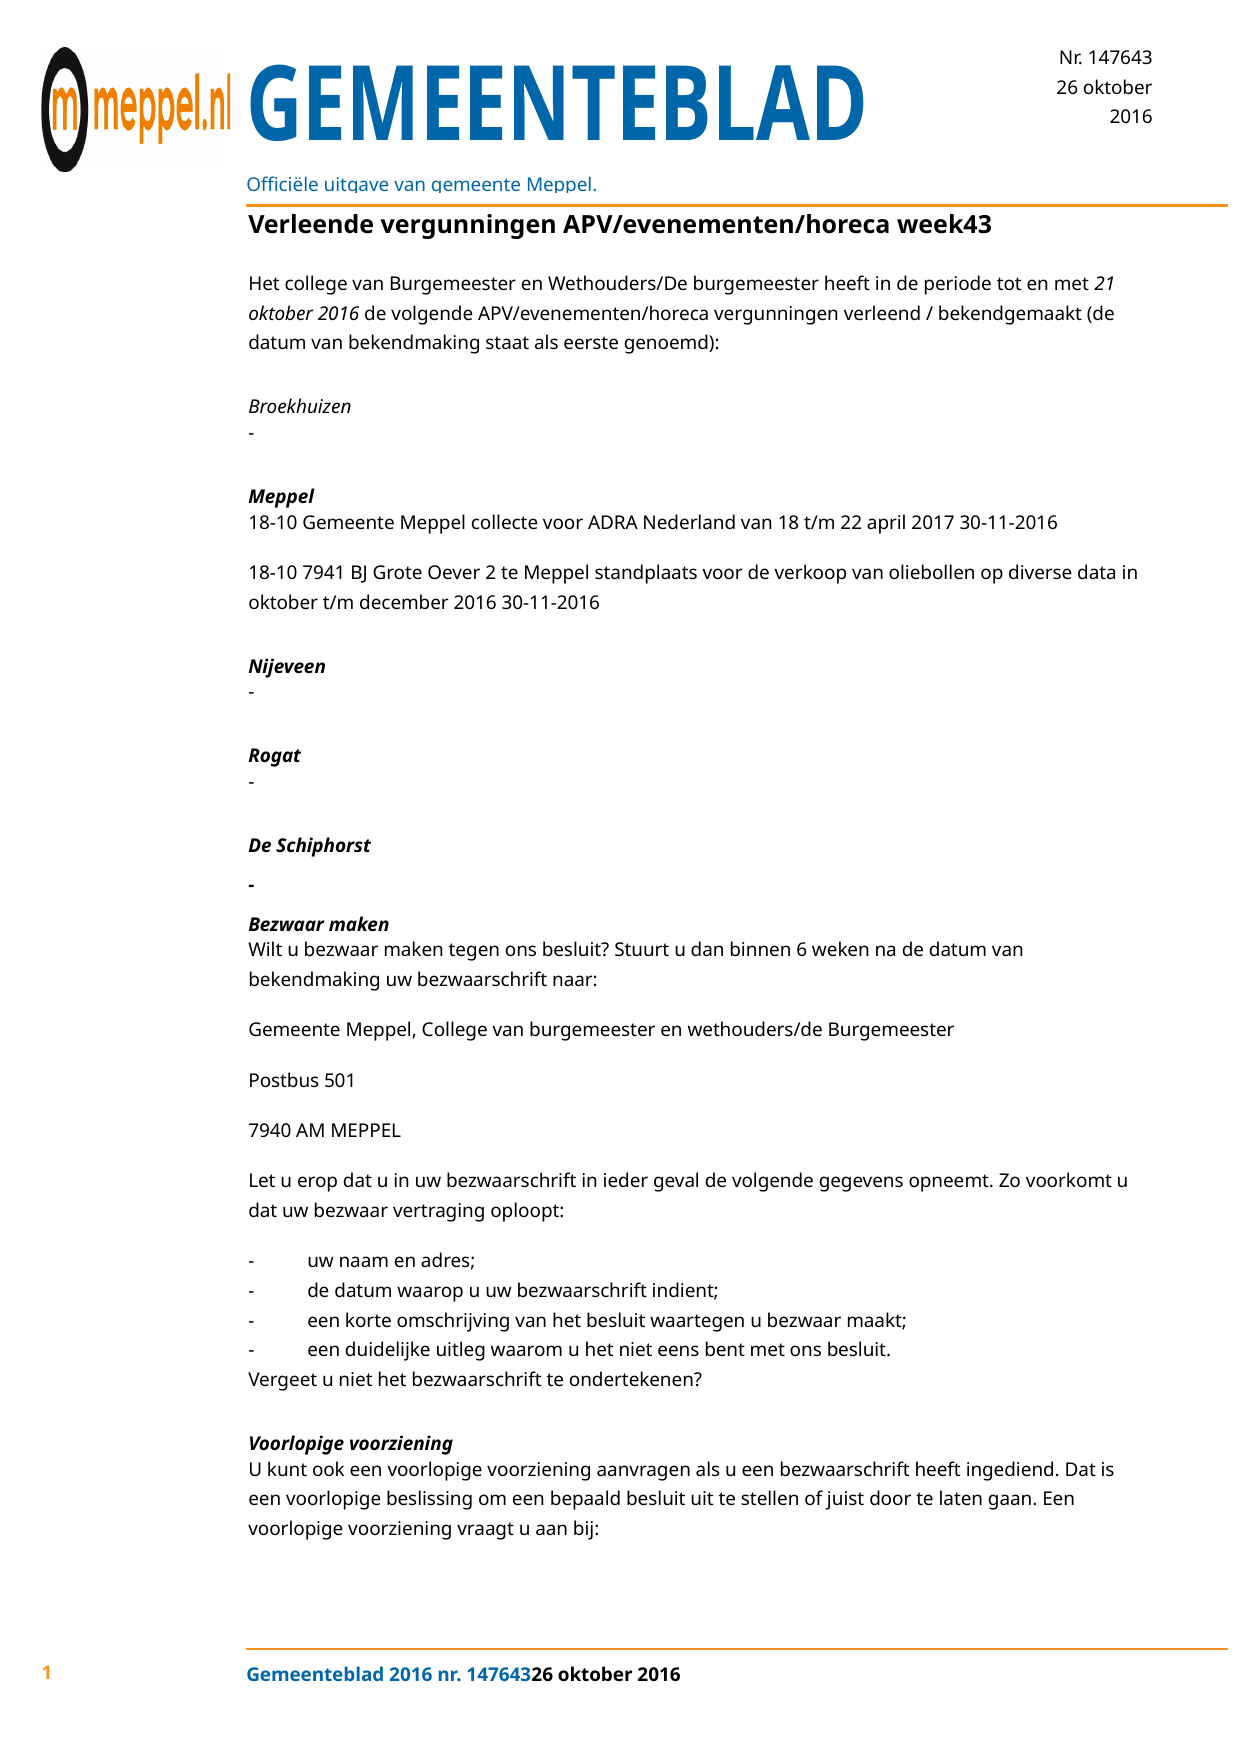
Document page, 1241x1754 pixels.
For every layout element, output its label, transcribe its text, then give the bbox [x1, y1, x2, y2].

list uw naam en adres; [248, 1248, 1152, 1273]
list een duidelijke uitleg waarom u het niet eens bent met ons besluit. [248, 1336, 1152, 1362]
text Nijeveen [248, 653, 1152, 678]
text 18-10 7941 BJ Grote Oever 2 te Meppel standplaats voor de verkoop van oliebollen op diverse data in oktober t/m december 2016 30-11-2016 [248, 559, 1152, 614]
text Voorlopige voorziening [248, 1430, 1152, 1456]
text Meppel [248, 483, 1152, 509]
text Het college van Burgemeester en Wethouders/De burgemeester heeft in de periode tot en met 21 oktober 2016 de volgende APV/evenementen/horeca vergunningen verleend / bekendgemaakt (de datum van bekendmaking staat als eerste genoemd): [248, 270, 1152, 355]
text U kunt ook een voorlopige voorziening aanvragen als u een bezwaarschrift heeft ingediend. Dat is een voorlopige beslissing om een bepaald besluit uit te stellen of juist door te laten gaan. Een voorlopige voorziening vraagt u aan bij: [248, 1456, 1152, 1541]
picture [41, 47, 231, 172]
text Broekhuizen [248, 393, 1152, 419]
list een korte omschrijving van het besluit waartegen u bezwaar maakt; [248, 1307, 1152, 1333]
text Vergeet u niet het bezwaarschrift te ondertekenen? [248, 1366, 1152, 1392]
text 7940 AM MEPPEL [248, 1117, 1152, 1143]
text Bezwaar maken [248, 911, 1152, 936]
text Let u erop dat u in uw bezwaarschrift in ieder geval de volgende gegevens opneemt. Zo voorkomt u dat uw bezwaar vertraging oploopt: [248, 1168, 1152, 1223]
list de datum waarop u uw bezwaarschrift indient; [248, 1277, 1152, 1303]
text Gemeente Meppel, College van burgemeester en wethouders/de Burgemeester [248, 1016, 1152, 1042]
text 18-10 Gemeente Meppel collecte voor ADRA Nederland van 18 t/m 22 april 2017 30-11-2016 [248, 509, 1152, 534]
text - [248, 871, 1152, 897]
text - [248, 419, 1152, 445]
text Postbus 501 [248, 1067, 1152, 1093]
text De Schiphorst [248, 832, 1152, 858]
text Rogat [248, 742, 1152, 768]
text Verleende vergunningen APV/evenementen/horeca week43 [248, 207, 1152, 241]
text Wilt u bezwaar maken tegen ons besluit? Stuurt u dan binnen 6 weken na de datum van bekendmaking uw bezwaarschrift naar: [248, 936, 1152, 992]
text - [248, 678, 1152, 704]
text - [248, 768, 1152, 794]
